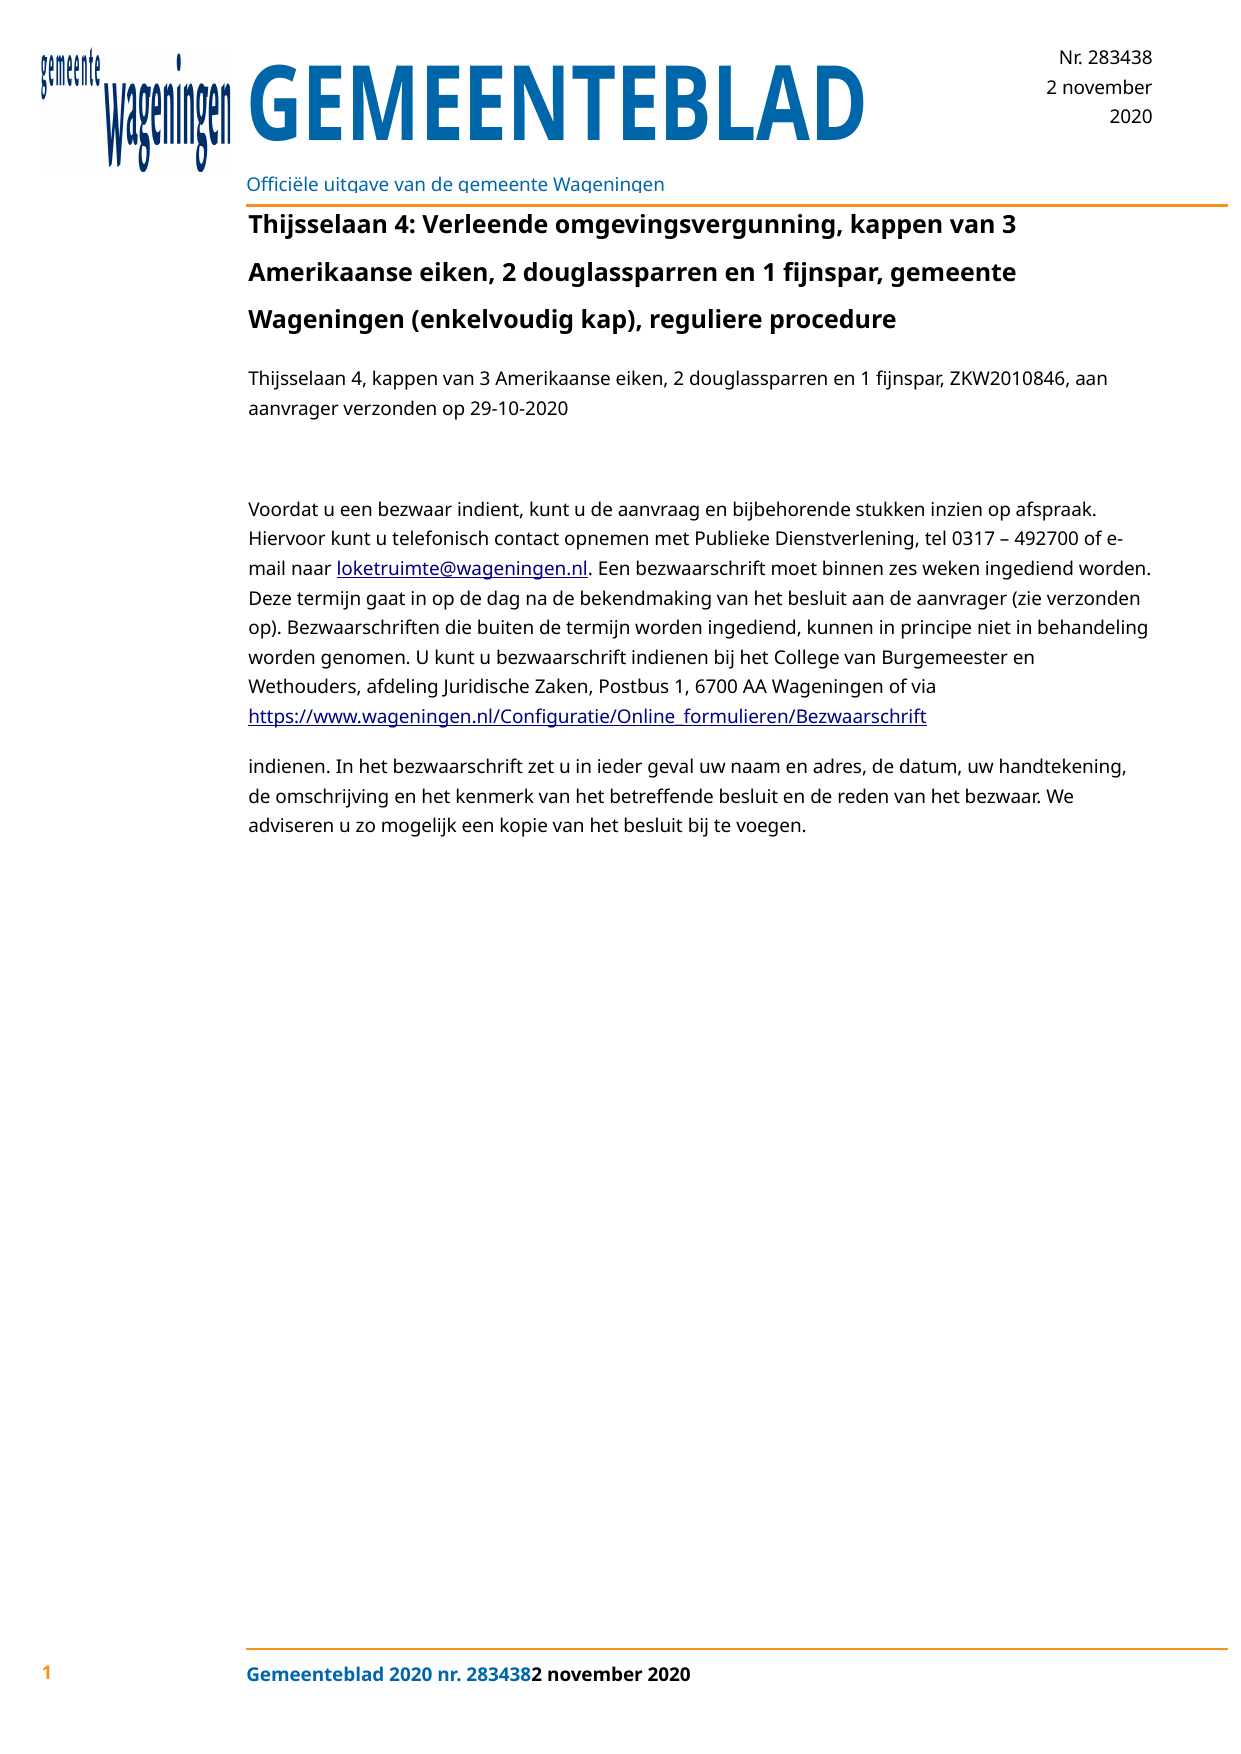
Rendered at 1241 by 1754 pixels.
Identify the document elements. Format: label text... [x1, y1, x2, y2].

text indienen. In het bezwaarschrift zet u in ieder geval uw naam en adres, de datum, uw handtekening, de omschrijving en het kenmerk van het betreffende besluit en de reden van het bezwaar. We adviseren u zo mogelijk een kopie van het besluit bij te voegen. [248, 753, 1152, 838]
text Thijsselaan 4, kappen van 3 Amerikaanse eiken, 2 douglassparren en 1 fijnspar, ZKW2010846, aan aanvrager verzonden op 29-10-2020 [248, 366, 1152, 421]
picture [41, 47, 231, 172]
text Thijsselaan 4: Verleende omgevingsvergunning, kappen van 3 Amerikaanse eiken, 2 douglassparren en 1 fijnspar, gemeente Wageningen (enkelvoudig kap), reguliere procedure [248, 207, 1152, 336]
text Voordat u een bezwaar indient, kunt u de aanvraag en bijbehorende stukken inzien op afspraak. Hiervoor kunt u telefonisch contact opnemen met Publieke Dienstverlening, tel 0317 – 492700 of e-mail naar loketruimte@wageningen.nl. Een bezwaarschrift moet binnen zes weken ingediend worden. Deze termijn gaat in op de dag na de bekendmaking van het besluit aan de aanvrager (zie verzonden op). Bezwaarschriften die buiten de termijn worden ingediend, kunnen in principe niet in behandeling worden genomen. U kunt u bezwaarschrift indienen bij het College van Burgemeester en Wethouders, afdeling Juridische Zaken, Postbus 1, 6700 AA Wageningen of via https://www.wageningen.nl/Configuratie/Online_formulieren/Bezwaarschrift [248, 496, 1152, 729]
